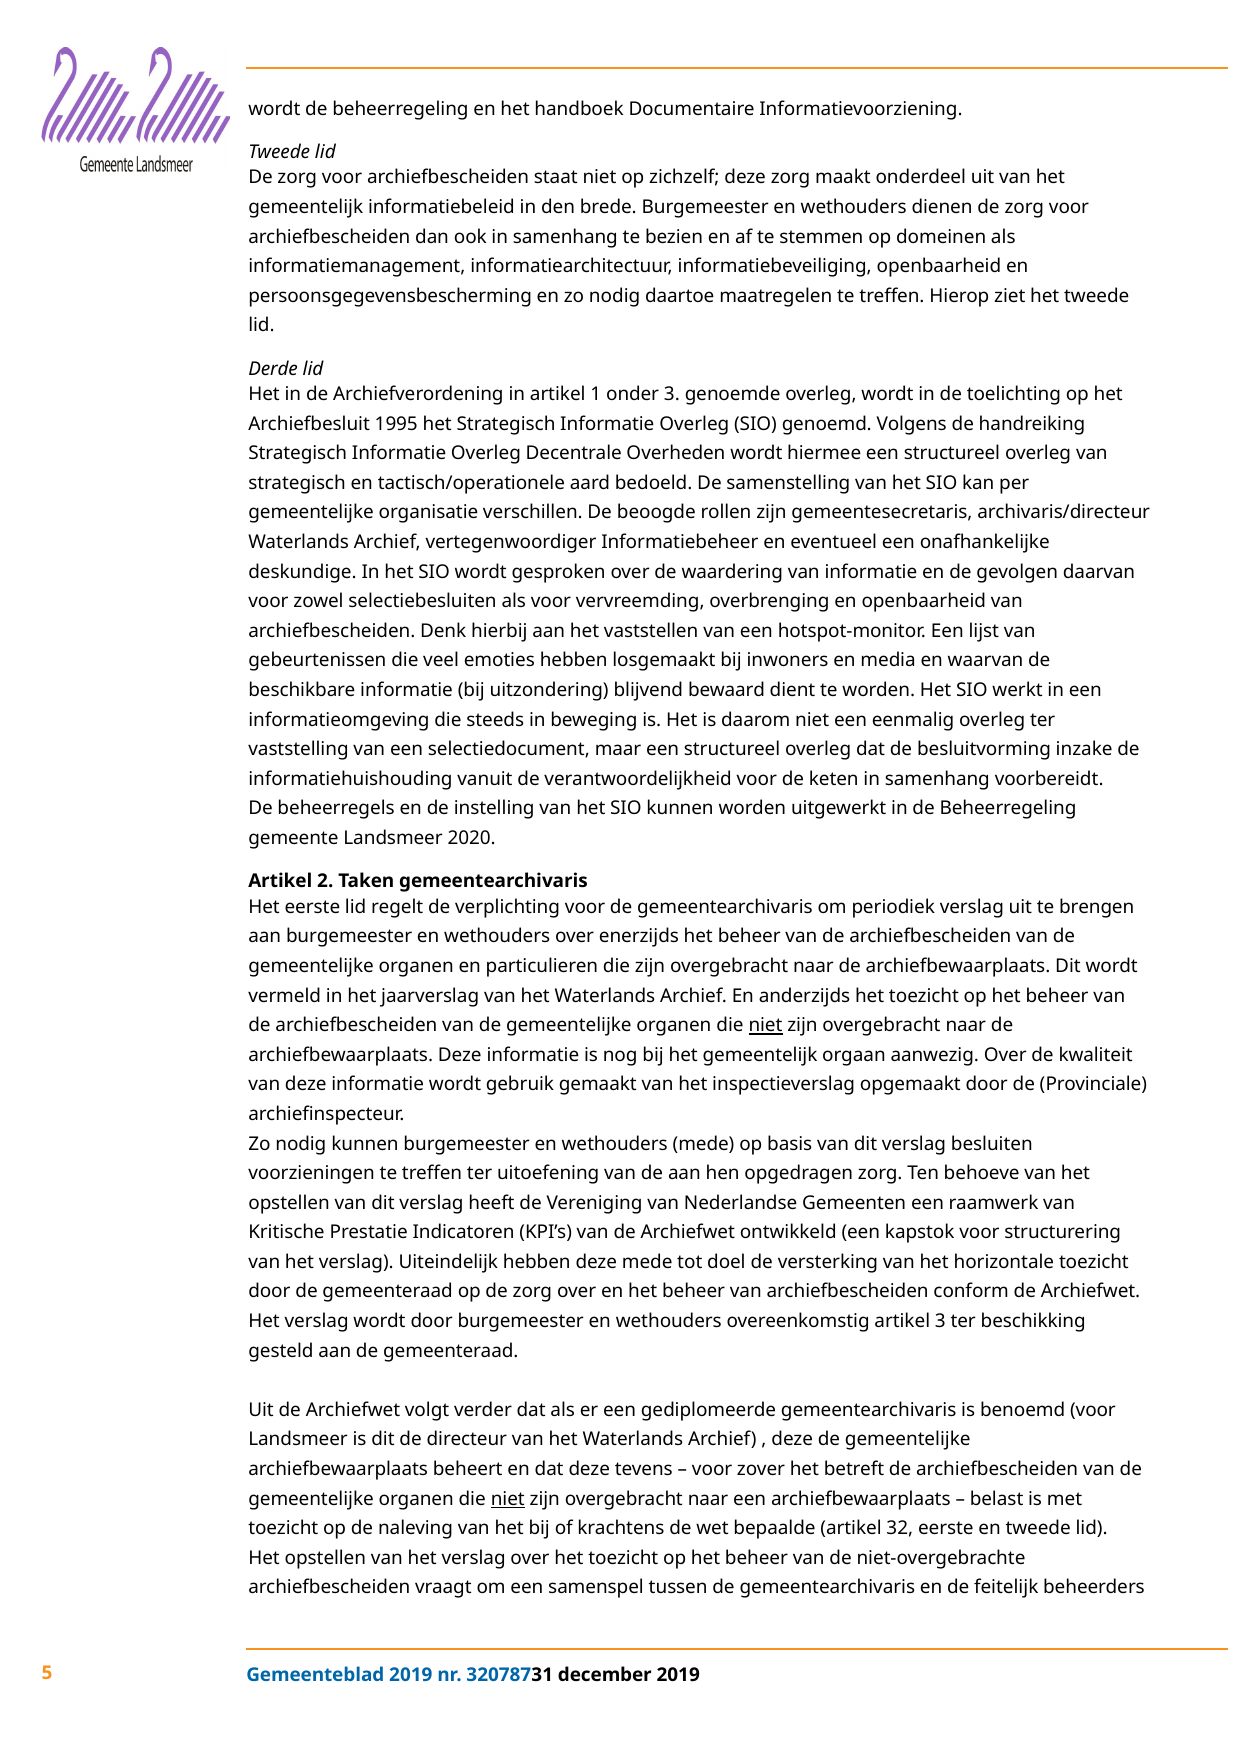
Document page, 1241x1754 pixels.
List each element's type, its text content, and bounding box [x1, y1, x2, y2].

text Het in de Archiefverordening in artikel 1 onder 3. genoemde overleg, wordt in de toelichting op het Archiefbesluit 1995 het Strategisch Informatie Overleg (SIO) genoemd. Volgens de handreiking Strategisch Informatie Overleg Decentrale Overheden wordt hiermee een structureel overleg van strategisch en tactisch/operationele aard bedoeld. De samenstelling van het SIO kan per gemeentelijke organisatie verschillen. De beoogde rollen zijn gemeentesecretaris, archivaris/directeur Waterlands Archief, vertegenwoordiger Informatiebeheer en eventueel een onafhankelijke deskundige. In het SIO wordt gesproken over de waardering van informatie en de gevolgen daarvan voor zowel selectiebesluiten als voor vervreemding, overbrenging en openbaarheid van archiefbescheiden. Denk hierbij aan het vaststellen van een hotspot-monitor. Een lijst van gebeurtenissen die veel emoties hebben losgemaakt bij inwoners en media en waarvan de beschikbare informatie (bij uitzondering) blijvend bewaard dient te worden. Het SIO werkt in een informatieomgeving die steeds in beweging is. Het is daarom niet een eenmalig overleg ter vaststelling van een selectiedocument, maar een structureel overleg dat de besluitvorming inzake de informatiehuishouding vanuit de verantwoordelijkheid voor de keten in samenhang voorbereidt. [248, 380, 1152, 791]
text Uit de Archiefwet volgt verder dat als er een gediplomeerde gemeentearchivaris is benoemd (voor Landsmeer is dit de directeur van het Waterlands Archief) , deze de gemeentelijke archiefbewaarplaats beheert en dat deze tevens – voor zover het betreft de archiefbescheiden van de gemeentelijke organen die niet zijn overgebracht naar een archiefbewaarplaats – belast is met toezicht op de naleving van het bij of krachtens de wet bepaalde (artikel 32, eerste en tweede lid). [248, 1396, 1152, 1540]
picture [41, 47, 231, 172]
text Tweede lid [248, 138, 1152, 164]
text Artikel 2. Taken gemeentearchivaris [248, 867, 1152, 893]
text wordt de beheerregeling en het handboek Documentaire Informatievoorziening. [248, 95, 1152, 121]
text Zo nodig kunnen burgemeester en wethouders (mede) op basis van dit verslag besluiten voorzieningen te treffen ter uitoefening van de aan hen opgedragen zorg. Ten behoeve van het opstellen van dit verslag heeft de Vereniging van Nederlandse Gemeenten een raamwerk van Kritische Prestatie Indicatoren (KPI’s) van de Archiefwet ontwikkeld (een kapstok voor structurering van het verslag). Uiteindelijk hebben deze mede tot doel de versterking van het horizontale toezicht door de gemeenteraad op de zorg over en het beheer van archiefbescheiden conform de Archiefwet. Het verslag wordt door burgemeester en wethouders overeenkomstig artikel 3 ter beschikking gesteld aan de gemeenteraad. [248, 1130, 1152, 1362]
text De beheerregels en de instelling van het SIO kunnen worden uitgewerkt in de Beheerregeling gemeente Landsmeer 2020. [248, 794, 1152, 850]
text De zorg voor archiefbescheiden staat niet op zichzelf; deze zorg maakt onderdeel uit van het gemeentelijk informatiebeleid in den brede. Burgemeester en wethouders dienen de zorg voor archiefbescheiden dan ook in samenhang te bezien en af te stemmen op domeinen als informatiemanagement, informatiearchitectuur, informatiebeveiliging, openbaarheid en persoonsgegevensbescherming en zo nodig daartoe maatregelen te treffen. Hierop ziet het tweede lid. [248, 164, 1152, 337]
text Het eerste lid regelt de verplichting voor de gemeentearchivaris om periodiek verslag uit te brengen aan burgemeester en wethouders over enerzijds het beheer van de archiefbescheiden van de gemeentelijke organen en particulieren die zijn overgebracht naar de archiefbewaarplaats. Dit wordt vermeld in het jaarverslag van het Waterlands Archief. En anderzijds het toezicht op het beheer van de archiefbescheiden van de gemeentelijke organen die niet zijn overgebracht naar de archiefbewaarplaats. Deze informatie is nog bij het gemeentelijk orgaan aanwezig. Over de kwaliteit van deze informatie wordt gebruik gemaakt van het inspectieverslag opgemaakt door de (Provinciale) archiefinspecteur. [248, 893, 1152, 1126]
text Derde lid [248, 355, 1152, 380]
text Het opstellen van het verslag over het toezicht op het beheer van de niet-overgebrachte archiefbescheiden vraagt om een samenspel tussen de gemeentearchivaris en de feitelijk beheerders [248, 1544, 1152, 1599]
